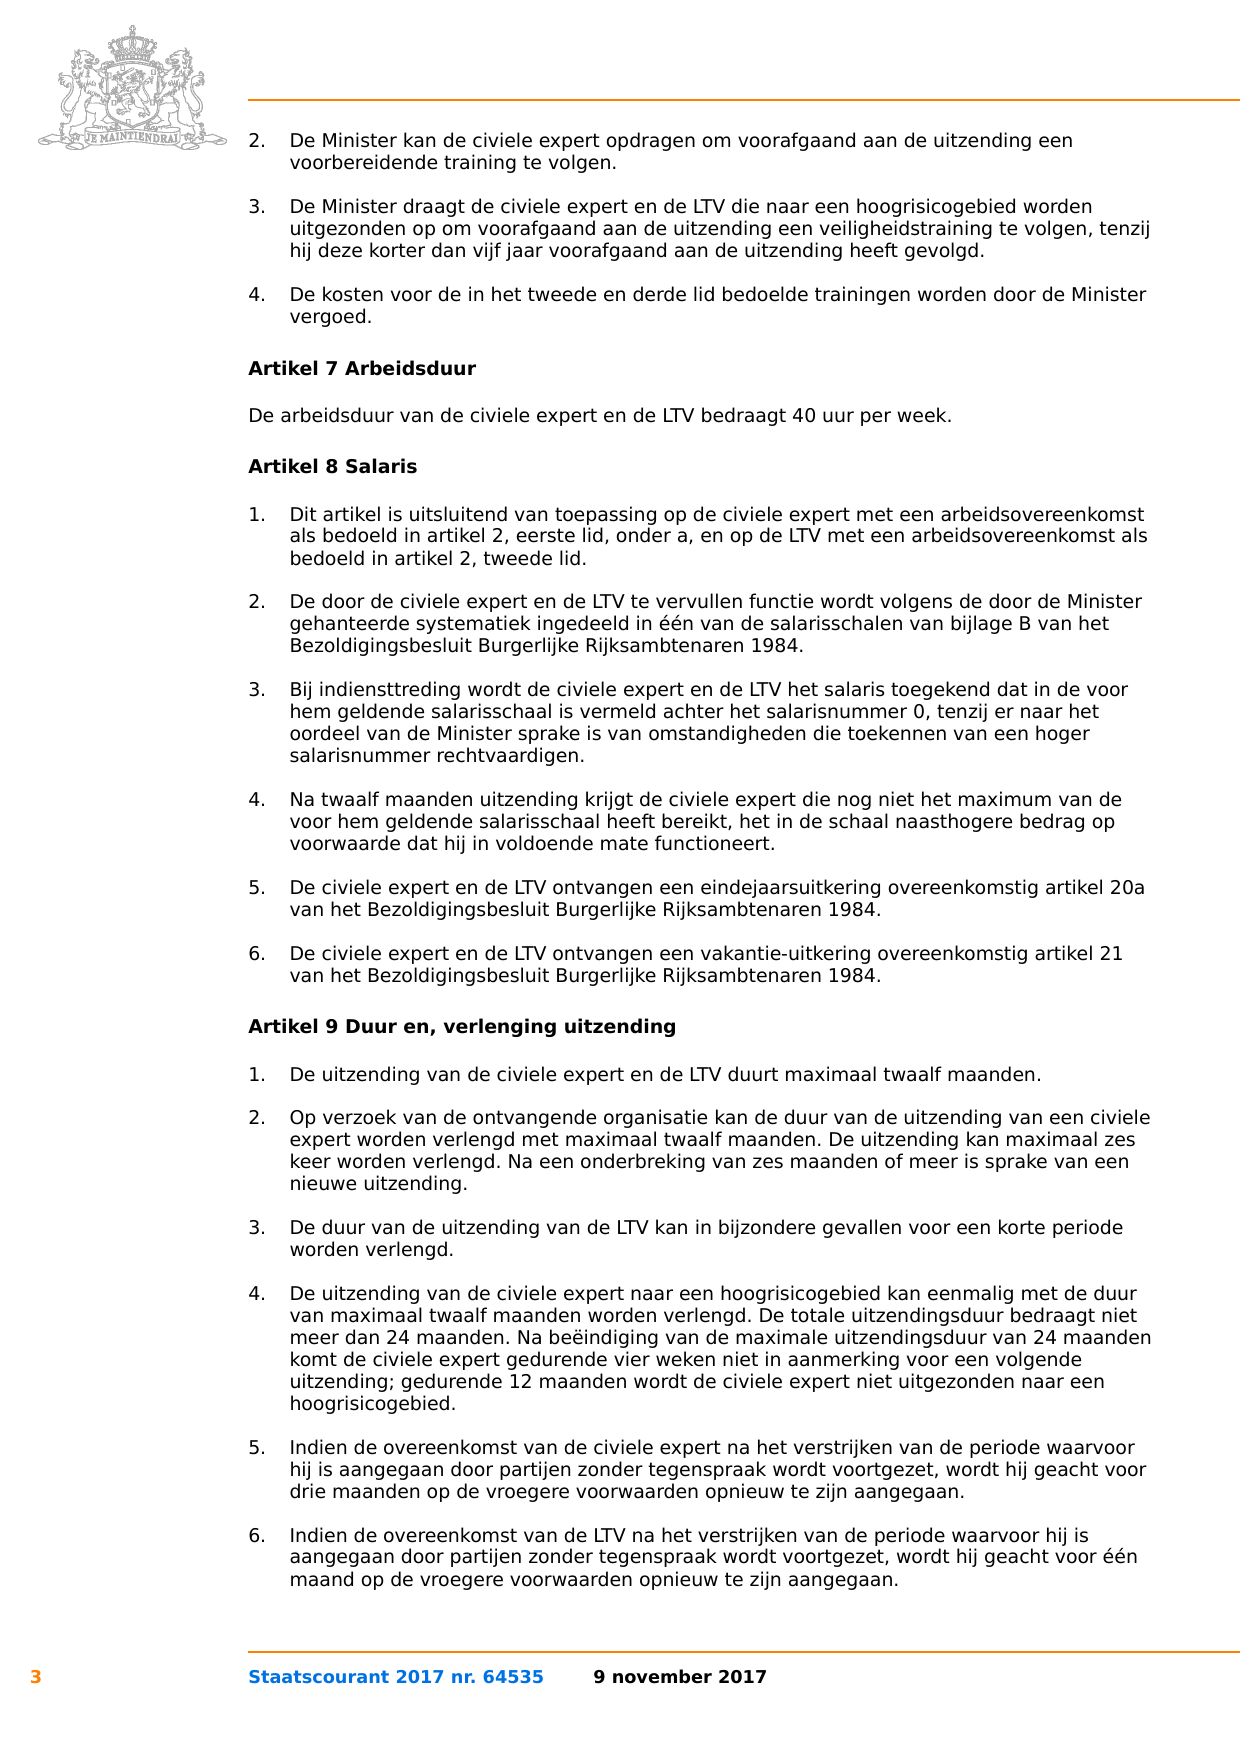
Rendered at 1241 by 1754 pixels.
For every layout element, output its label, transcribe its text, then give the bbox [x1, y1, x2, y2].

subtitle Artikel 8 Salaris [248, 456, 1163, 478]
text 6. Indien de overeenkomst van de LTV na het verstrijken van de periode waarvoor hij is aangegaan door partijen zonder tegenspraak wordt voortgezet, wordt hij geacht voor één maand op de vroegere voorwaarden opnieuw te zijn aangegaan. [248, 1524, 1163, 1590]
subtitle Artikel 9 Duur en, verlenging uitzending [248, 1016, 1163, 1038]
text 4. De kosten voor de in het tweede en derde lid bedoelde trainingen worden door de Minister vergoed. [248, 283, 1163, 327]
text 3. De Minister draagt de civiele expert en de LTV die naar een hoogrisicogebied worden uitgezonden op om voorafgaand aan de uitzending een veiligheidstraining te volgen, tenzij hij deze korter dan vijf jaar voorafgaand aan de uitzending heeft gevolgd. [248, 196, 1163, 262]
text 3. Bij indiensttreding wordt de civiele expert en de LTV het salaris toegekend dat in de voor hem geldende salarisschaal is vermeld achter het salarisnummer 0, tenzij er naar het oordeel van de Minister sprake is van omstandigheden die toekennen van een hoger salarisnummer rechtvaardigen. [248, 679, 1163, 767]
text 1. Dit artikel is uitsluitend van toepassing op de civiele expert met een arbeidsovereenkomst als bedoeld in artikel 2, eerste lid, onder a, en op de LTV met een arbeidsovereenkomst als bedoeld in artikel 2, tweede lid. [248, 503, 1163, 569]
text 4. Na twaalf maanden uitzending krijgt de civiele expert die nog niet het maximum van de voor hem geldende salarisschaal heeft bereikt, het in de schaal naasthogere bedrag op voorwaarde dat hij in voldoende mate functioneert. [248, 789, 1163, 855]
text 4. De uitzending van de civiele expert naar een hoogrisicogebied kan eenmalig met de duur van maximaal twaalf maanden worden verlengd. De totale uitzendingsduur bedraagt niet meer dan 24 maanden. Na beëindiging van de maximale uitzendingsduur van 24 maanden komt de civiele expert gedurende vier weken niet in aanmerking voor een volgende uitzending; gedurende 12 maanden wordt de civiele expert niet uitgezonden naar een hoogrisicogebied. [248, 1283, 1163, 1415]
text 6. De civiele expert en de LTV ontvangen een vakantie-uitkering overeenkomstig artikel 21 van het Bezoldigingsbesluit Burgerlijke Rijksambtenaren 1984. [248, 942, 1163, 986]
text De arbeidsduur van de civiele expert en de LTV bedraagt 40 uur per week. [248, 404, 1163, 426]
text 2. De Minister kan de civiele expert opdragen om voorafgaand aan de uitzending een voorbereidende training te volgen. [248, 130, 1163, 174]
picture [38, 25, 227, 150]
subtitle Artikel 7 Arbeidsduur [248, 357, 1163, 379]
text 1. De uitzending van de civiele expert en de LTV duurt maximaal twaalf maanden. [248, 1063, 1163, 1085]
text 5. De civiele expert en de LTV ontvangen een eindejaarsuitkering overeenkomstig artikel 20a van het Bezoldigingsbesluit Burgerlijke Rijksambtenaren 1984. [248, 877, 1163, 921]
text 2. De door de civiele expert en de LTV te vervullen functie wordt volgens de door de Minister gehanteerde systematiek ingedeeld in één van de salarisschalen van bijlage B van het Bezoldigingsbesluit Burgerlijke Rijksambtenaren 1984. [248, 591, 1163, 657]
text 5. Indien de overeenkomst van de civiele expert na het verstrijken van de periode waarvoor hij is aangegaan door partijen zonder tegenspraak wordt voortgezet, wordt hij geacht voor drie maanden op de vroegere voorwaarden opnieuw te zijn aangegaan. [248, 1437, 1163, 1503]
text 2. Op verzoek van de ontvangende organisatie kan de duur van de uitzending van een civiele expert worden verlengd met maximaal twaalf maanden. De uitzending kan maximaal zes keer worden verlengd. Na een onderbreking van zes maanden of meer is sprake van een nieuwe uitzending. [248, 1107, 1163, 1195]
text 3. De duur van de uitzending van de LTV kan in bijzondere gevallen voor een korte periode worden verlengd. [248, 1217, 1163, 1261]
